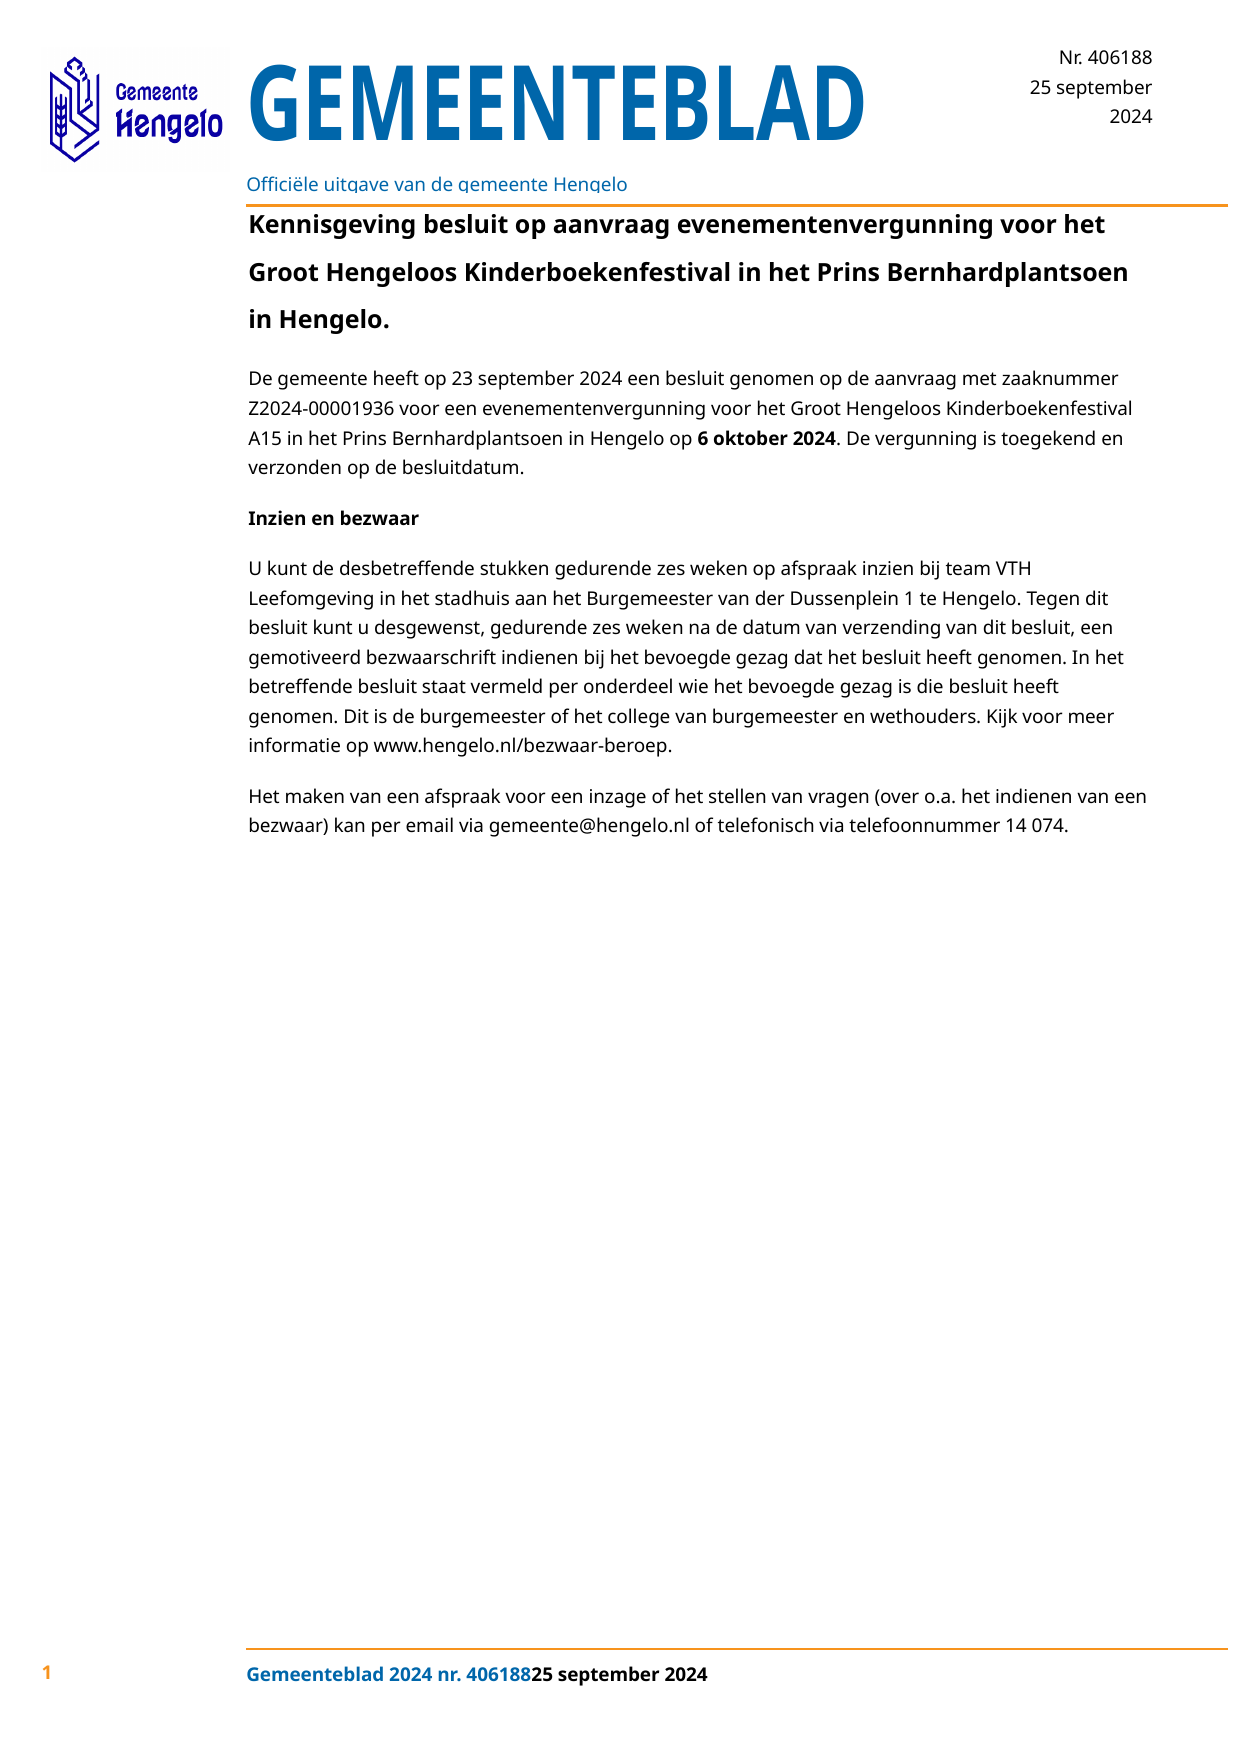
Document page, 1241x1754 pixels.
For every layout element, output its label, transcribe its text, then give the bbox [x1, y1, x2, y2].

text Kennisgeving besluit op aanvraag evenementenvergunning voor het Groot Hengeloos Kinderboekenfestival in het Prins Bernhardplantsoen in Hengelo. [248, 207, 1152, 336]
picture [41, 47, 231, 172]
text Inzien en bezwaar [248, 505, 1152, 530]
text U kunt de desbetreffende stukken gedurende zes weken op afspraak inzien bij team VTH Leefomgeving in het stadhuis aan het Burgemeester van der Dussenplein 1 te Hengelo. Tegen dit besluit kunt u desgewenst, gedurende zes weken na de datum van verzending van dit besluit, een gemotiveerd bezwaarschrift indienen bij het bevoegde gezag dat het besluit heeft genomen. In het betreffende besluit staat vermeld per onderdeel wie het bevoegde gezag is die besluit heeft genomen. Dit is de burgemeester of het college van burgemeester en wethouders. Kijk voor meer informatie op www.hengelo.nl/bezwaar-beroep. [248, 555, 1152, 758]
text De gemeente heeft op 23 september 2024 een besluit genomen op de aanvraag met zaaknummer Z2024-00001936 voor een evenementenvergunning voor het Groot Hengeloos Kinderboekenfestival A15 in het Prins Bernhardplantsoen in Hengelo op 6 oktober 2024. De vergunning is toegekend en verzonden op de besluitdatum. [248, 366, 1152, 480]
text Het maken van een afspraak voor een inzage of het stellen van vragen (over o.a. het indienen van een bezwaar) kan per email via gemeente@hengelo.nl of telefonisch via telefoonnummer 14 074. [248, 783, 1152, 838]
